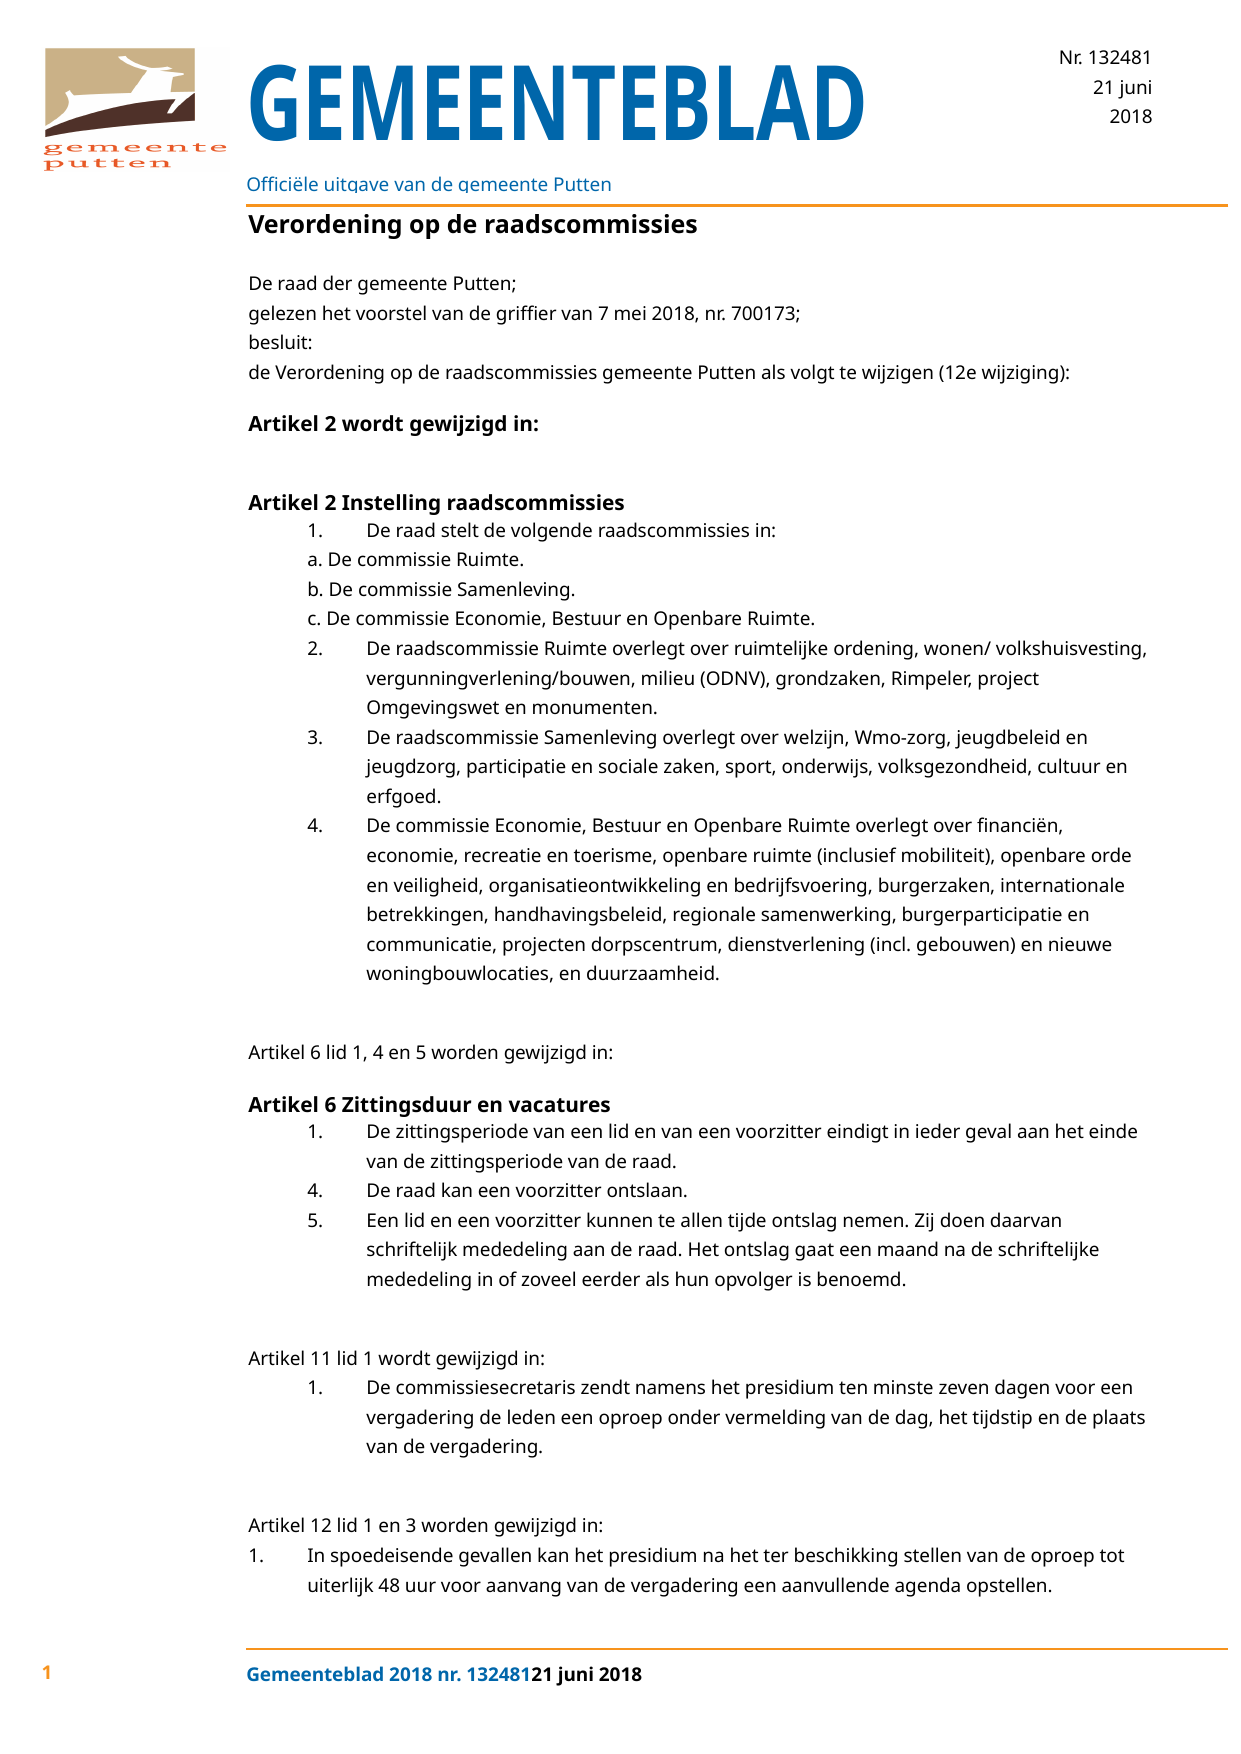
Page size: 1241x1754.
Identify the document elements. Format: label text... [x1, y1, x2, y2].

text Artikel 6 Zittingsduur en vacatures [248, 1090, 1152, 1118]
list De raadscommissie Ruimte overlegt over ruimtelijke ordening, wonen/ volkshuisvesting, vergunningverlening/bouwen, milieu (ODNV), grondzaken, Rimpeler, project Omgevingswet en monumenten. [307, 635, 1152, 720]
list c. De commissie Economie, Bestuur en Openbare Ruimte. [248, 606, 1152, 631]
list b. De commissie Samenleving. [248, 576, 1152, 602]
text Artikel 2 Instelling raadscommissies [248, 488, 1152, 517]
text Artikel 2 wordt gewijzigd in: [248, 409, 1152, 438]
text Artikel 12 lid 1 en 3 worden gewijzigd in: [248, 1513, 1152, 1538]
text de Verordening op de raadscommissies gemeente Putten als volgt te wijzigen (12e wijziging): [248, 359, 1152, 385]
list De raad kan een voorzitter ontslaan. [307, 1177, 1152, 1203]
text Verordening op de raadscommissies [248, 207, 1152, 241]
picture [41, 47, 231, 172]
list De raad stelt de volgende raadscommissies in: [307, 517, 1152, 542]
list a. De commissie Ruimte. [248, 546, 1152, 572]
list In spoedeisende gevallen kan het presidium na het ter beschikking stellen van de oproep tot uiterlijk 48 uur voor aanvang van de vergadering een aanvullende agenda opstellen. [248, 1542, 1152, 1597]
text gelezen het voorstel van de griffier van 7 mei 2018, nr. 700173; [248, 300, 1152, 326]
text Artikel 6 lid 1, 4 en 5 worden gewijzigd in: [248, 1039, 1152, 1065]
text besluit: [248, 329, 1152, 355]
text De raad der gemeente Putten; [248, 270, 1152, 296]
list De commissiesecretaris zendt namens het presidium ten minste zeven dagen voor een vergadering de leden een oproep onder vermelding van de dag, het tijdstip en de plaats van de vergadering. [307, 1374, 1152, 1459]
list De commissie Economie, Bestuur en Openbare Ruimte overlegt over financiën, economie, recreatie en toerisme, openbare ruimte (inclusief mobiliteit), openbare orde en veiligheid, organisatieontwikkeling en bedrijfsvoering, burgerzaken, internationale betrekkingen, handhavingsbeleid, regionale samenwerking, burgerparticipatie en communicatie, projecten dorpscentrum, dienstverlening (incl. gebouwen) en nieuwe woningbouwlocaties, en duurzaamheid. [307, 813, 1152, 986]
list De zittingsperiode van een lid en van een voorzitter eindigt in ieder geval aan het einde van de zittingsperiode van de raad. [307, 1118, 1152, 1173]
text Artikel 11 lid 1 wordt gewijzigd in: [248, 1345, 1152, 1371]
list Een lid en een voorzitter kunnen te allen tijde ontslag nemen. Zij doen daarvan schriftelijk mededeling aan de raad. Het ontslag gaat een maand na de schriftelijke mededeling in of zoveel eerder als hun opvolger is benoemd. [307, 1207, 1152, 1292]
list De raadscommissie Samenleving overlegt over welzijn, Wmo-zorg, jeugdbeleid en jeugdzorg, participatie en sociale zaken, sport, onderwijs, volksgezondheid, cultuur en erfgoed. [307, 724, 1152, 809]
